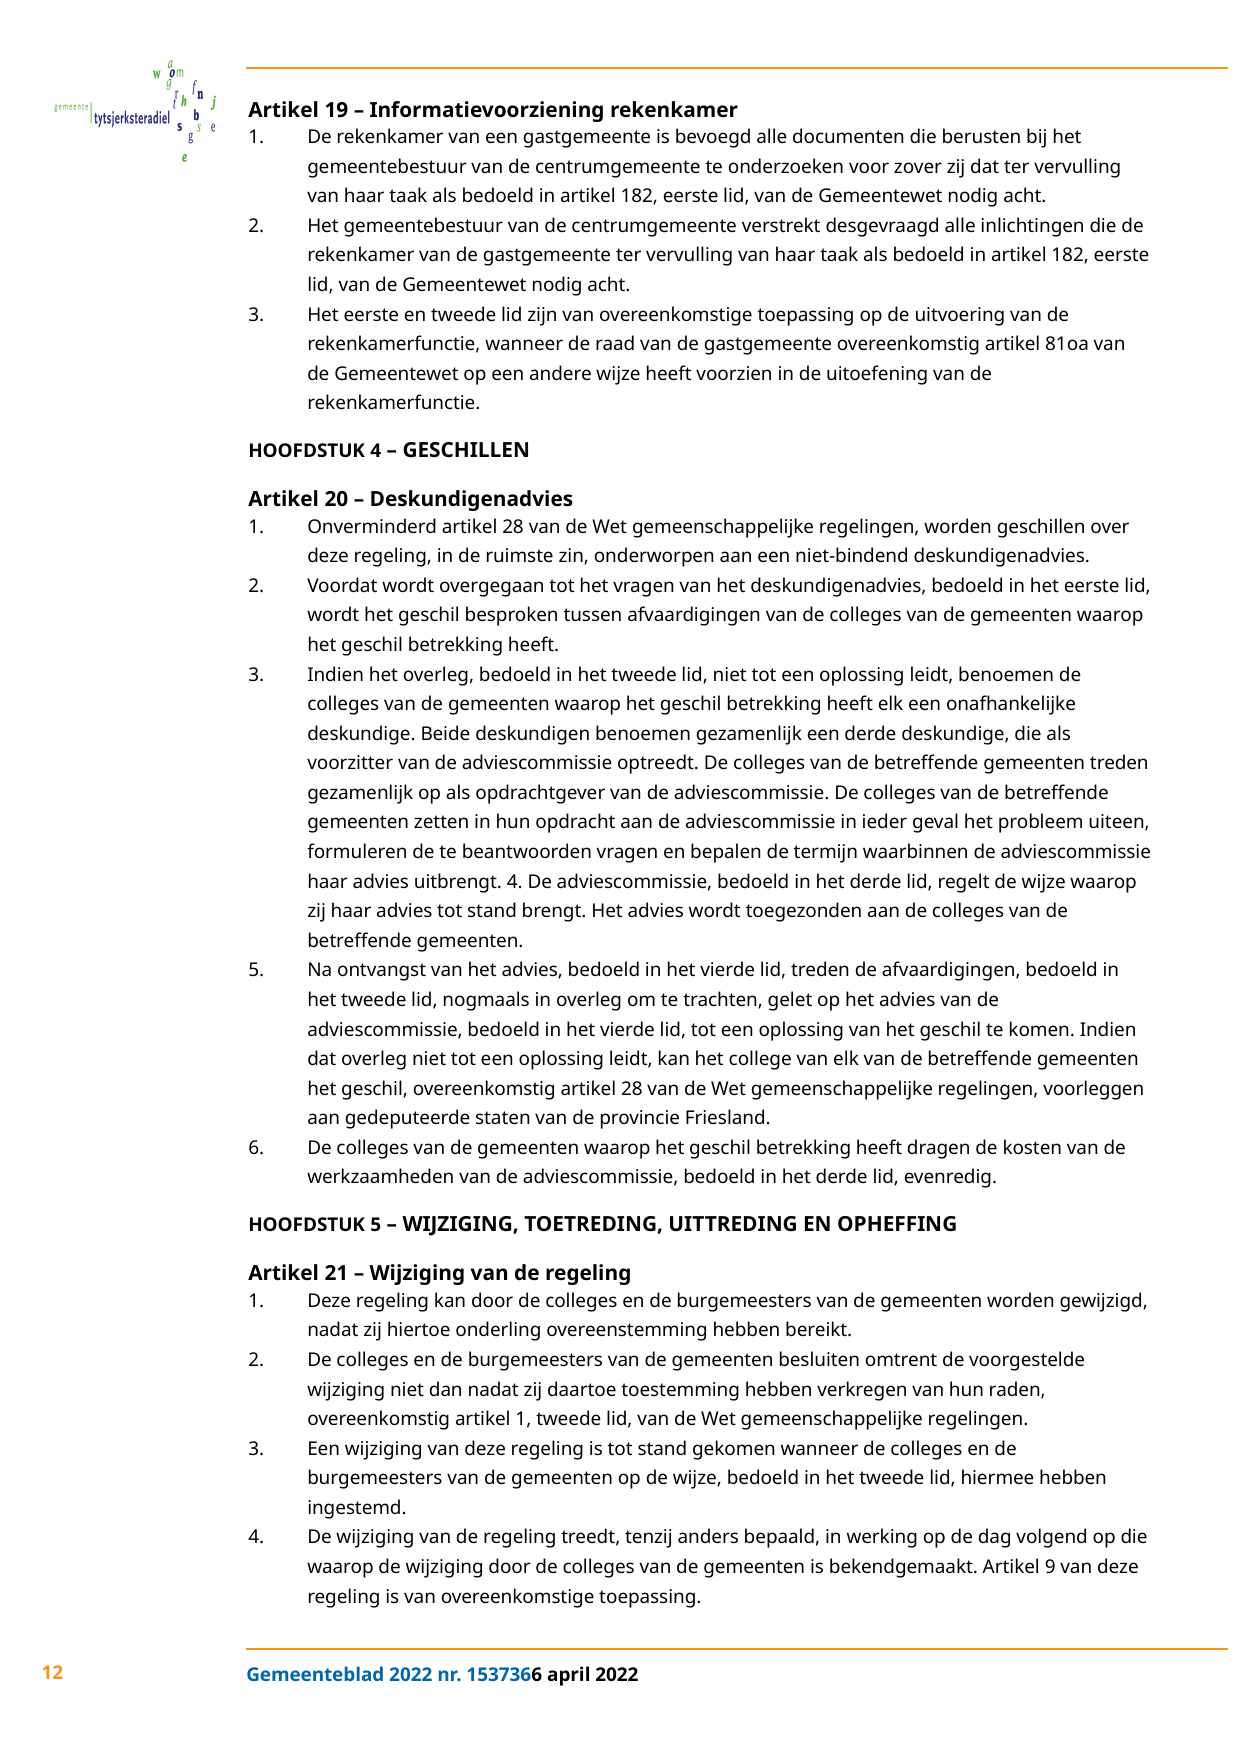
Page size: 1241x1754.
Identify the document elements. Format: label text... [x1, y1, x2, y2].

text Artikel 19 – Informatievoorziening rekenkamer [248, 95, 1152, 123]
list De rekenkamer van een gastgemeente is bevoegd alle documenten die berusten bij het gemeentebestuur van de centrumgemeente te onderzoeken voor zover zij dat ter vervulling van haar taak als bedoeld in artikel 182, eerste lid, van de Gemeentewet nodig acht. [248, 123, 1152, 208]
list Het gemeentebestuur van de centrumgemeente verstrekt desgevraagd alle inlichtingen die de rekenkamer van de gastgemeente ter vervulling van haar taak als bedoeld in artikel 182, eerste lid, van de Gemeentewet nodig acht. [248, 212, 1152, 297]
picture [41, 47, 231, 172]
list Na ontvangst van het advies, bedoeld in het vierde lid, treden de afvaardigingen, bedoeld in het tweede lid, nogmaals in overleg om te trachten, gelet op het advies van de adviescommissie, bedoeld in het vierde lid, tot een oplossing van het geschil te komen. Indien dat overleg niet tot een oplossing leidt, kan het college van elk van de betreffende gemeenten het geschil, overeenkomstig artikel 28 van de Wet gemeenschappelijke regelingen, voorleggen aan gedeputeerde staten van de provincie Friesland. [248, 957, 1152, 1130]
list Voordat wordt overgegaan tot het vragen van het deskundigenadvies, bedoeld in het eerste lid, wordt het geschil besproken tussen afvaardigingen van de colleges van de gemeenten waarop het geschil betrekking heeft. [248, 572, 1152, 657]
text Artikel 20 – Deskundigenadvies [248, 484, 1152, 513]
list De wijziging van de regeling treedt, tenzij anders bepaald, in werking op de dag volgend op die waarop de wijziging door de colleges van de gemeenten is bekendgemaakt. Artikel 9 van deze regeling is van overeenkomstige toepassing. [248, 1524, 1152, 1608]
list De colleges en de burgemeesters van de gemeenten besluiten omtrent de voorgestelde wijziging niet dan nadat zij daartoe toestemming hebben verkregen van hun raden, overeenkomstig artikel 1, tweede lid, van de Wet gemeenschappelijke regelingen. [248, 1346, 1152, 1431]
text HOOFDSTUK 4 – GESCHILLEN [248, 435, 1152, 463]
list De colleges van de gemeenten waarop het geschil betrekking heeft dragen de kosten van de werkzaamheden van de adviescommissie, bedoeld in het derde lid, evenredig. [248, 1134, 1152, 1189]
list Onverminderd artikel 28 van de Wet gemeenschappelijke regelingen, worden geschillen over deze regeling, in de ruimste zin, onderworpen aan een niet-bindend deskundigenadvies. [248, 513, 1152, 568]
list Indien het overleg, bedoeld in het tweede lid, niet tot een oplossing leidt, benoemen de colleges van de gemeenten waarop het geschil betrekking heeft elk een onafhankelijke deskundige. Beide deskundigen benoemen gezamenlijk een derde deskundige, die als voorzitter van de adviescommissie optreedt. De colleges van de betreffende gemeenten treden gezamenlijk op als opdrachtgever van de adviescommissie. De colleges van de betreffende gemeenten zetten in hun opdracht aan de adviescommissie in ieder geval het probleem uiteen, formuleren de te beantwoorden vragen en bepalen de termijn waarbinnen de adviescommissie haar advies uitbrengt. 4. De adviescommissie, bedoeld in het derde lid, regelt de wijze waarop zij haar advies tot stand brengt. Het advies wordt toegezonden aan de colleges van de betreffende gemeenten. [248, 661, 1152, 953]
text HOOFDSTUK 5 – WIJZIGING, TOETREDING, UITTREDING EN OPHEFFING [248, 1209, 1152, 1238]
text Artikel 21 – Wijziging van de regeling [248, 1258, 1152, 1287]
list Een wijziging van deze regeling is tot stand gekomen wanneer de colleges en de burgemeesters van de gemeenten op de wijze, bedoeld in het tweede lid, hiermee hebben ingestemd. [248, 1435, 1152, 1520]
list Deze regeling kan door de colleges en de burgemeesters van de gemeenten worden gewijzigd, nadat zij hiertoe onderling overeenstemming hebben bereikt. [248, 1287, 1152, 1342]
list Het eerste en tweede lid zijn van overeenkomstige toepassing op de uitvoering van de rekenkamerfunctie, wanneer de raad van de gastgemeente overeenkomstig artikel 81oa van de Gemeentewet op een andere wijze heeft voorzien in de uitoefening van de rekenkamerfunctie. [248, 301, 1152, 415]
